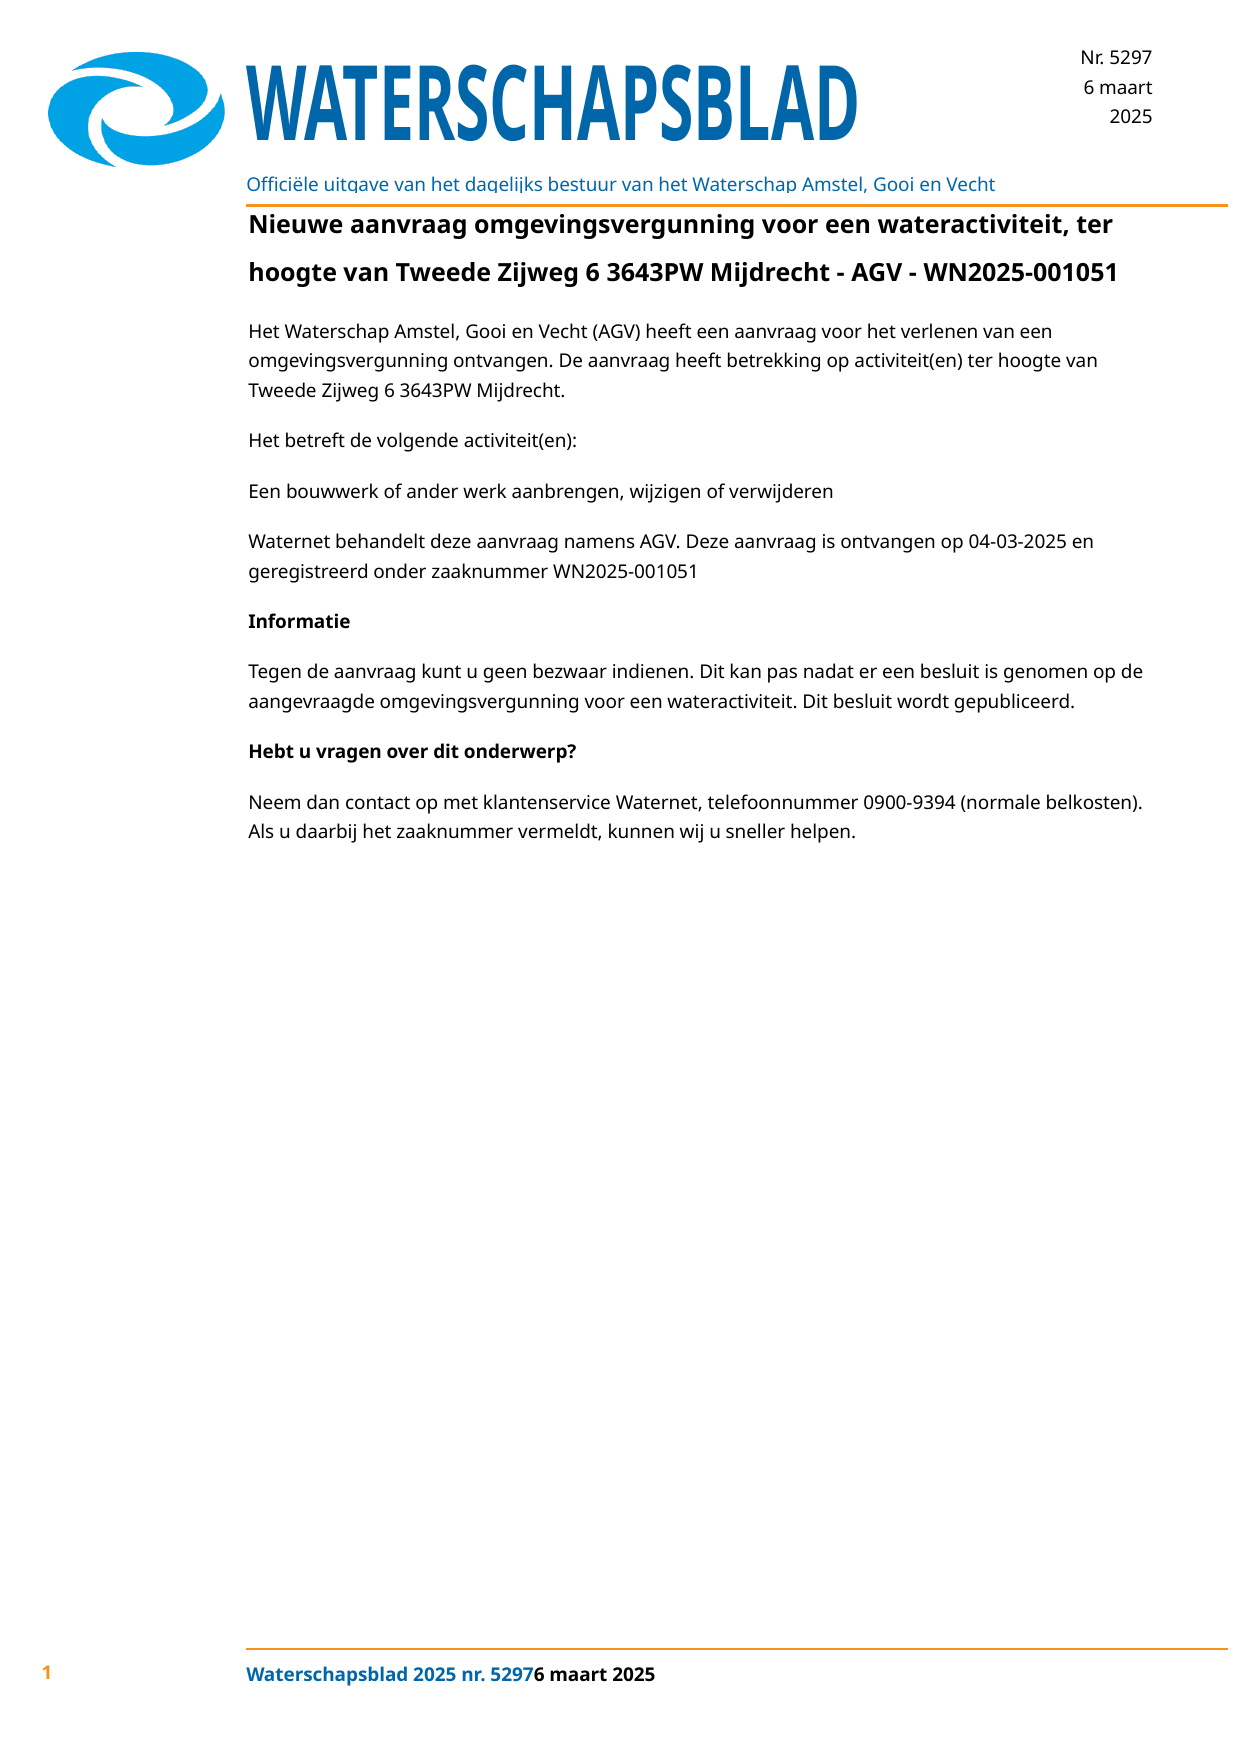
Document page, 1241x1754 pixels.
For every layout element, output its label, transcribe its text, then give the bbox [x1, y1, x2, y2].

text Neem dan contact op met klantenservice Waternet, telefoonnummer 0900-9394 (normale belkosten). Als u daarbij het zaaknummer vermeldt, kunnen wij u sneller helpen. [248, 789, 1152, 844]
text Een bouwwerk of ander werk aanbrengen, wijzigen of verwijderen [248, 478, 1152, 504]
text Het Waterschap Amstel, Gooi en Vecht (AGV) heeft een aanvraag voor het verlenen van een omgevingsvergunning ontvangen. De aanvraag heeft betrekking op activiteit(en) ter hoogte van Tweede Zijweg 6 3643PW Mijdrecht. [248, 318, 1152, 403]
text Waternet behandelt deze aanvraag namens AGV. Deze aanvraag is ontvangen op 04-03-2025 en geregistreerd onder zaaknummer WN2025-001051 [248, 528, 1152, 584]
text Informatie [248, 608, 1152, 634]
picture [41, 47, 231, 172]
text Het betreft de volgende activiteit(en): [248, 427, 1152, 453]
text Tegen de aanvraag kunt u geen bezwaar indienen. Dit kan pas nadat er een besluit is genomen op de aangevraagde omgevingsvergunning voor een wateractiviteit. Dit besluit wordt gepubliceerd. [248, 659, 1152, 714]
text Hebt u vragen over dit onderwerp? [248, 739, 1152, 764]
text Nieuwe aanvraag omgevingsvergunning voor een wateractiviteit, ter hoogte van Tweede Zijweg 6 3643PW Mijdrecht - AGV - WN2025-001051 [248, 207, 1152, 288]
